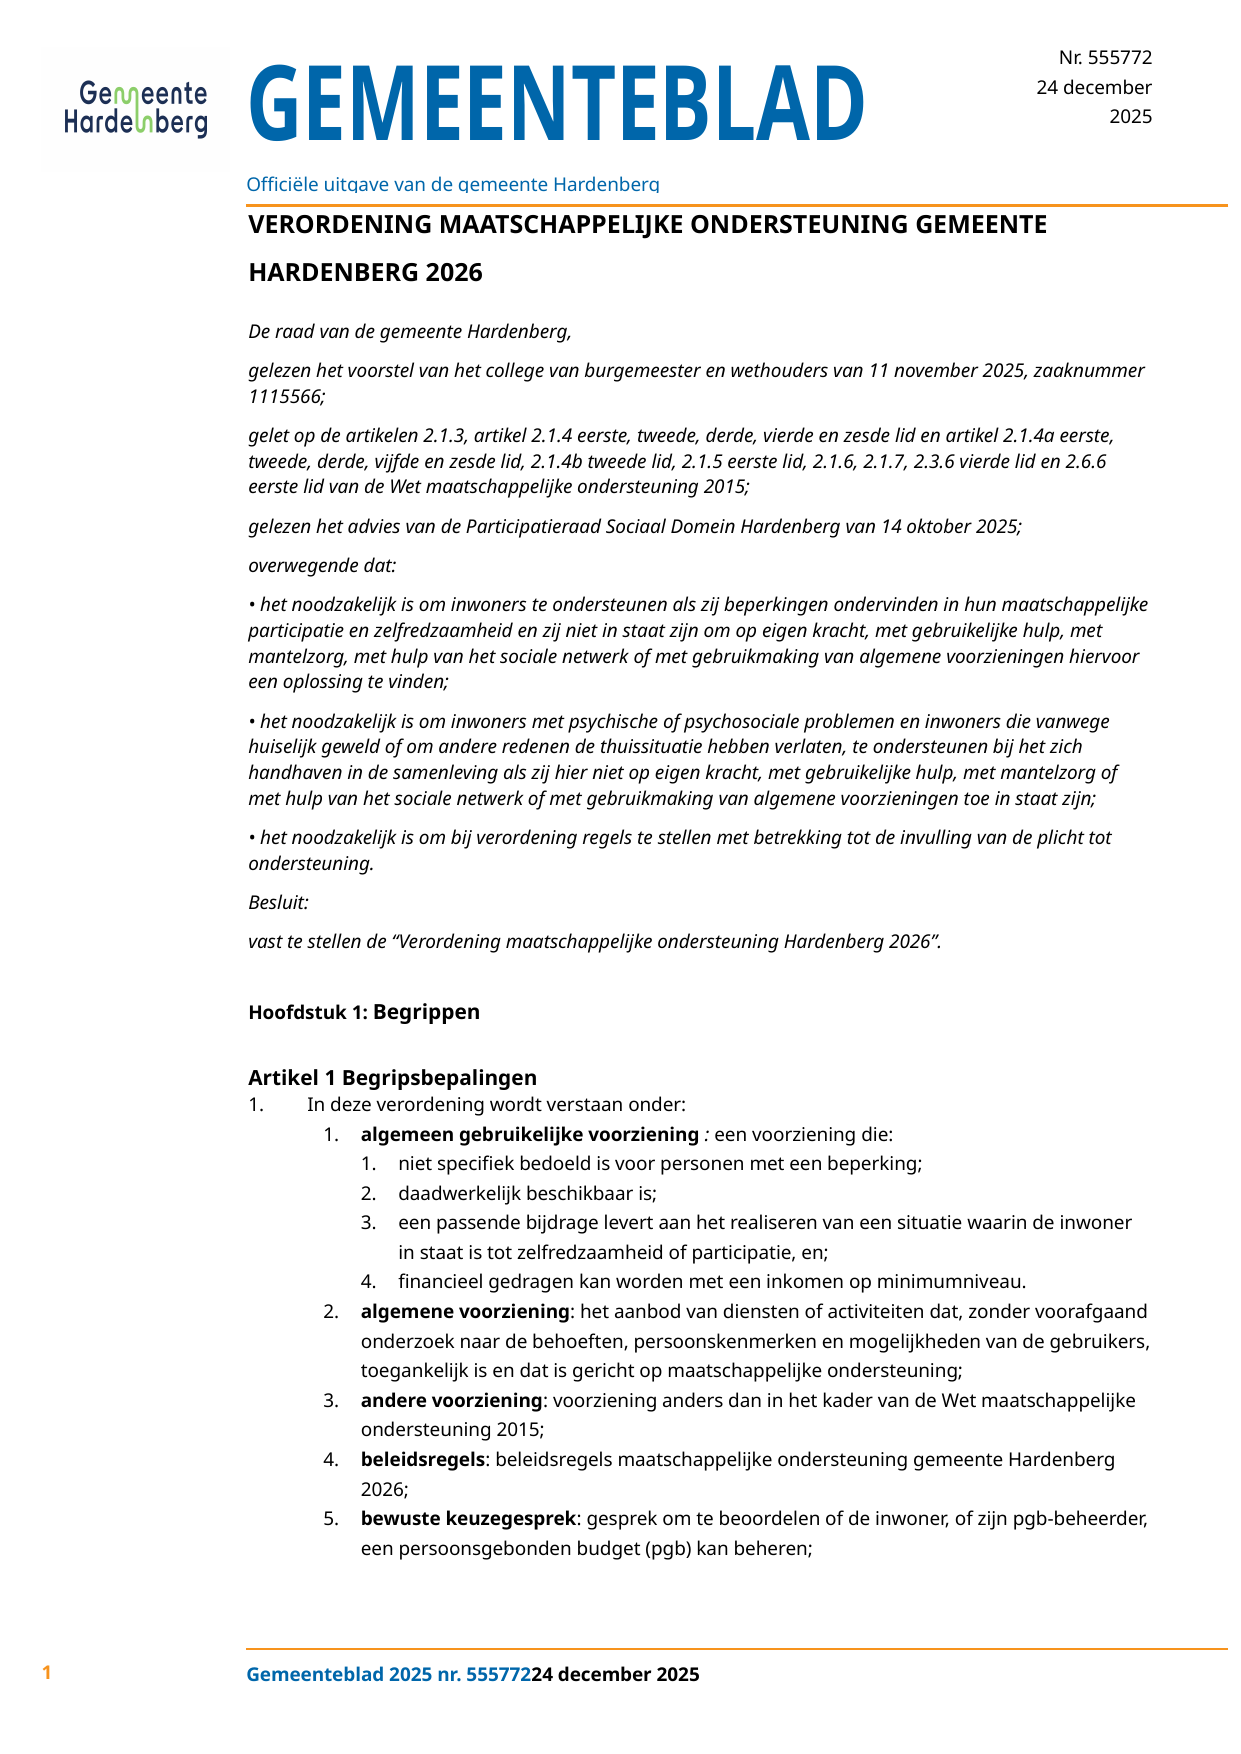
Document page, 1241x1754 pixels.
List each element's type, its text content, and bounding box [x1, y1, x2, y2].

list financieel gedragen kan worden met een inkomen op minimumniveau. [361, 1269, 1152, 1294]
text • het noodzakelijk is om inwoners te ondersteunen als zij beperkingen ondervinden in hun maatschappelijke participatie en zelfredzaamheid en zij niet in staat zijn om op eigen kracht, met gebruikelijke hulp, met mantelzorg, met hulp van het sociale netwerk of met gebruikmaking van algemene voorzieningen hiervoor een oplossing te vinden; [248, 591, 1152, 694]
text Artikel 1 Begripsbepalingen [248, 1063, 1152, 1091]
text • het noodzakelijk is om inwoners met psychische of psychosociale problemen en inwoners die vanwege huiselijk geweld of om andere redenen de thuissituatie hebben verlaten, te ondersteunen bij het zich handhaven in de samenleving als zij hier niet op eigen kracht, met gebruikelijke hulp, met mantelzorg of met hulp van het sociale netwerk of met gebruikmaking van algemene voorzieningen toe in staat zijn; [248, 708, 1152, 811]
picture [41, 47, 231, 172]
list andere voorziening: voorziening anders dan in het kader van de Wet maatschappelijke ondersteuning 2015; [323, 1387, 1152, 1442]
list niet specifiek bedoeld is voor personen met een beperking; [361, 1150, 1152, 1176]
text • het noodzakelijk is om bij verordening regels te stellen met betrekking tot de invulling van de plicht tot ondersteuning. [248, 824, 1152, 876]
text Besluit: [248, 889, 1152, 915]
text gelezen het advies van de Participatieraad Sociaal Domein Hardenberg van 14 oktober 2025; [248, 513, 1152, 539]
text VERORDENING MAATSCHAPPELIJKE ONDERSTEUNING GEMEENTE HARDENBERG 2026 [248, 207, 1152, 288]
list bewuste keuzegesprek: gesprek om te beoordelen of de inwoner, of zijn pgb-beheerder, een persoonsgebonden budget (pgb) kan beheren; [323, 1505, 1152, 1561]
list beleidsregels: beleidsregels maatschappelijke ondersteuning gemeente Hardenberg 2026; [323, 1446, 1152, 1502]
list algemene voorziening: het aanbod van diensten of activiteiten dat, zonder voorafgaand onderzoek naar de behoeften, persoonskenmerken en mogelijkheden van de gebruikers, toegankelijk is en dat is gericht op maatschappelijke ondersteuning; [323, 1298, 1152, 1383]
list daadwerkelijk beschikbaar is; [361, 1180, 1152, 1206]
text Hoofdstuk 1: Begrippen [248, 997, 1152, 1026]
text De raad van de gemeente Hardenberg, [248, 318, 1152, 344]
list algemeen gebruikelijke voorziening : een voorziening die: [323, 1121, 1152, 1147]
text gelet op de artikelen 2.1.3, artikel 2.1.4 eerste, tweede, derde, vierde en zesde lid en artikel 2.1.4a eerste, tweede, derde, vijfde en zesde lid, 2.1.4b tweede lid, 2.1.5 eerste lid, 2.1.6, 2.1.7, 2.3.6 vierde lid en 2.6.6 eerste lid van de Wet maatschappelijke ondersteuning 2015; [248, 422, 1152, 499]
list In deze verordening wordt verstaan onder: [248, 1091, 1152, 1117]
list een passende bijdrage levert aan het realiseren van een situatie waarin de inwoner in staat is tot zelfredzaamheid of participatie, en; [361, 1209, 1152, 1265]
text vast te stellen de “Verordening maatschappelijke ondersteuning Hardenberg 2026”. [248, 929, 1152, 954]
text gelezen het voorstel van het college van burgemeester en wethouders van 11 november 2025, zaaknummer 1115566; [248, 357, 1152, 409]
text overwegende dat: [248, 552, 1152, 578]
